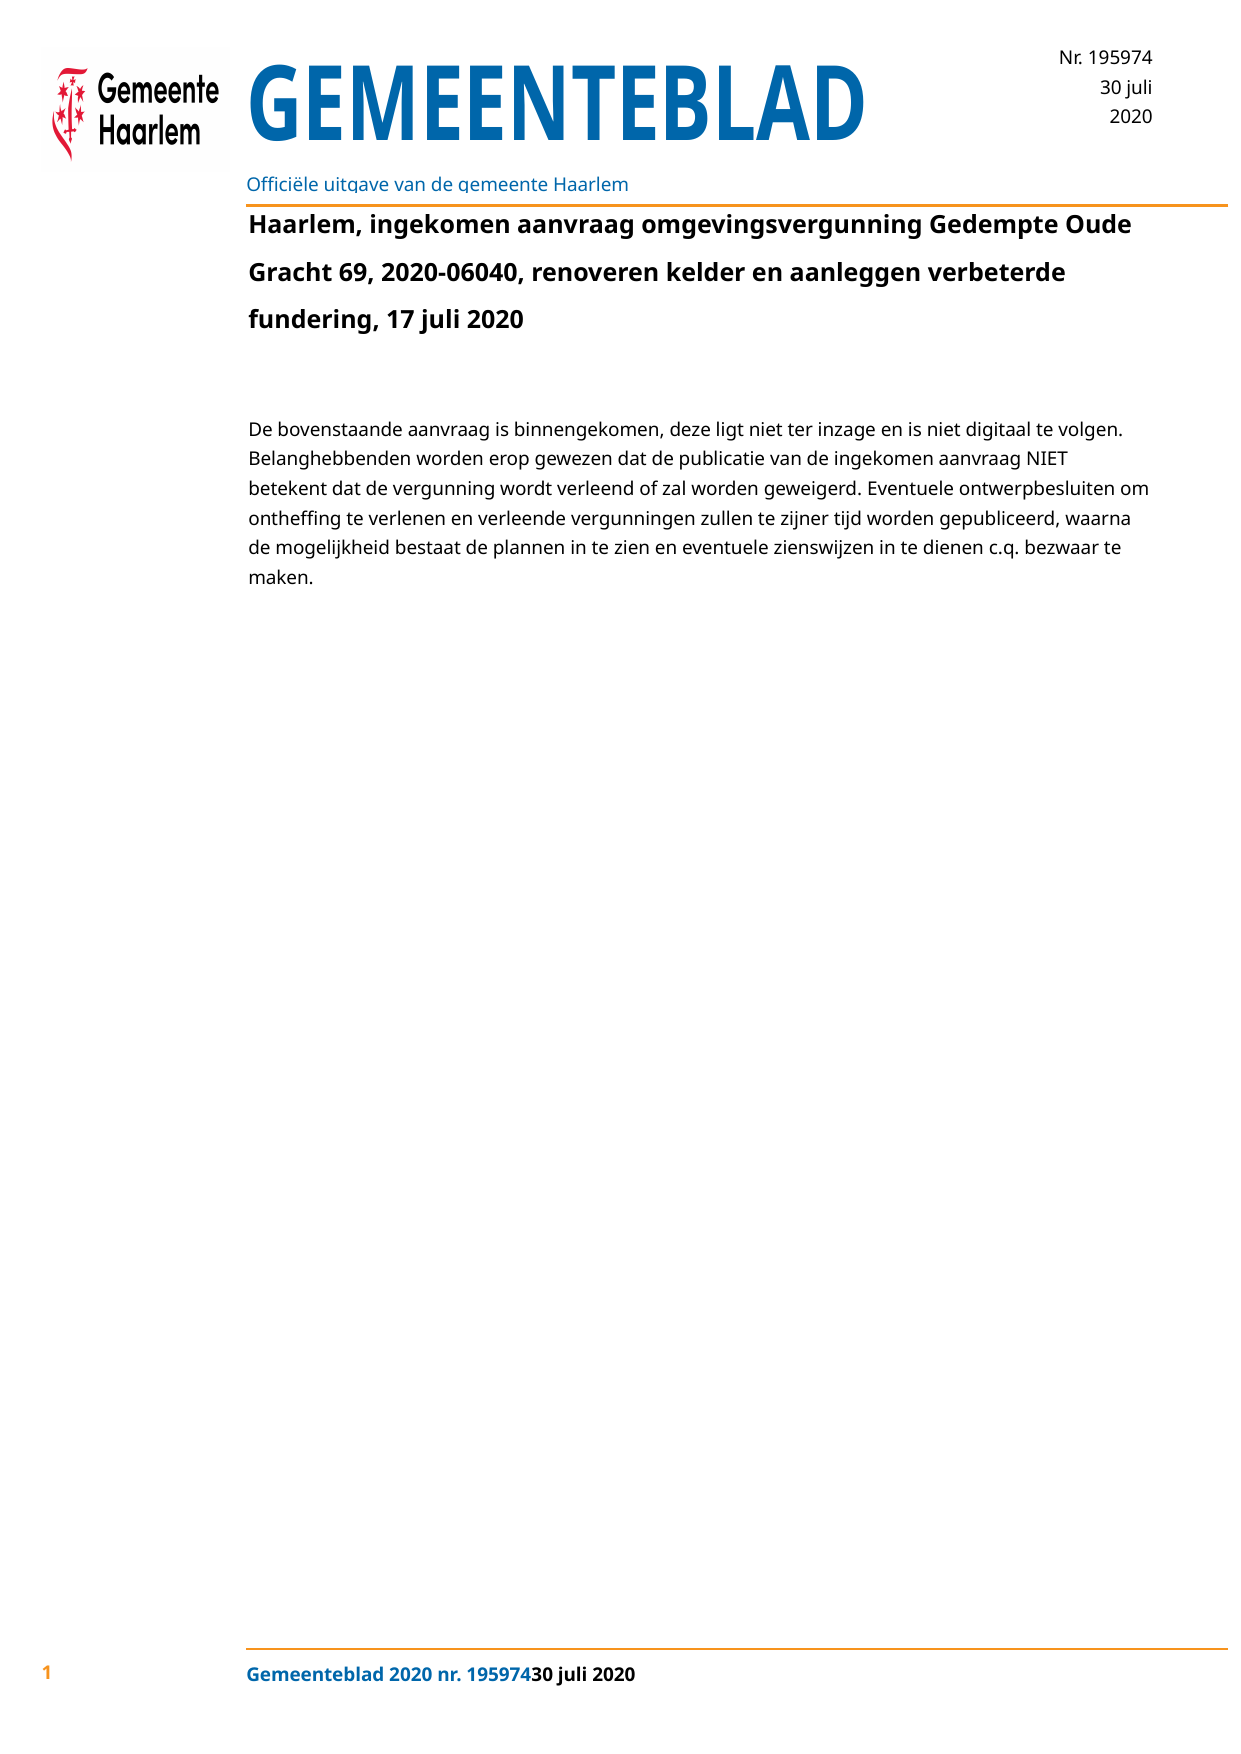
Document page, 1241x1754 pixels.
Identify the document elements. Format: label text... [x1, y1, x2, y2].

text De bovenstaande aanvraag is binnengekomen, deze ligt niet ter inzage en is niet digitaal te volgen. Belanghebbenden worden erop gewezen dat de publicatie van de ingekomen aanvraag NIET betekent dat de vergunning wordt verleend of zal worden geweigerd. Eventuele ontwerpbesluiten om ontheffing te verlenen en verleende vergunningen zullen te zijner tijd worden gepubliceerd, waarna de mogelijkheid bestaat de plannen in te zien en eventuele zienswijzen in te dienen c.q. bezwaar te maken. [248, 416, 1152, 589]
picture [41, 47, 231, 172]
text Haarlem, ingekomen aanvraag omgevingsvergunning Gedempte Oude Gracht 69, 2020-06040, renoveren kelder en aanleggen verbeterde fundering, 17 juli 2020 [248, 207, 1152, 336]
